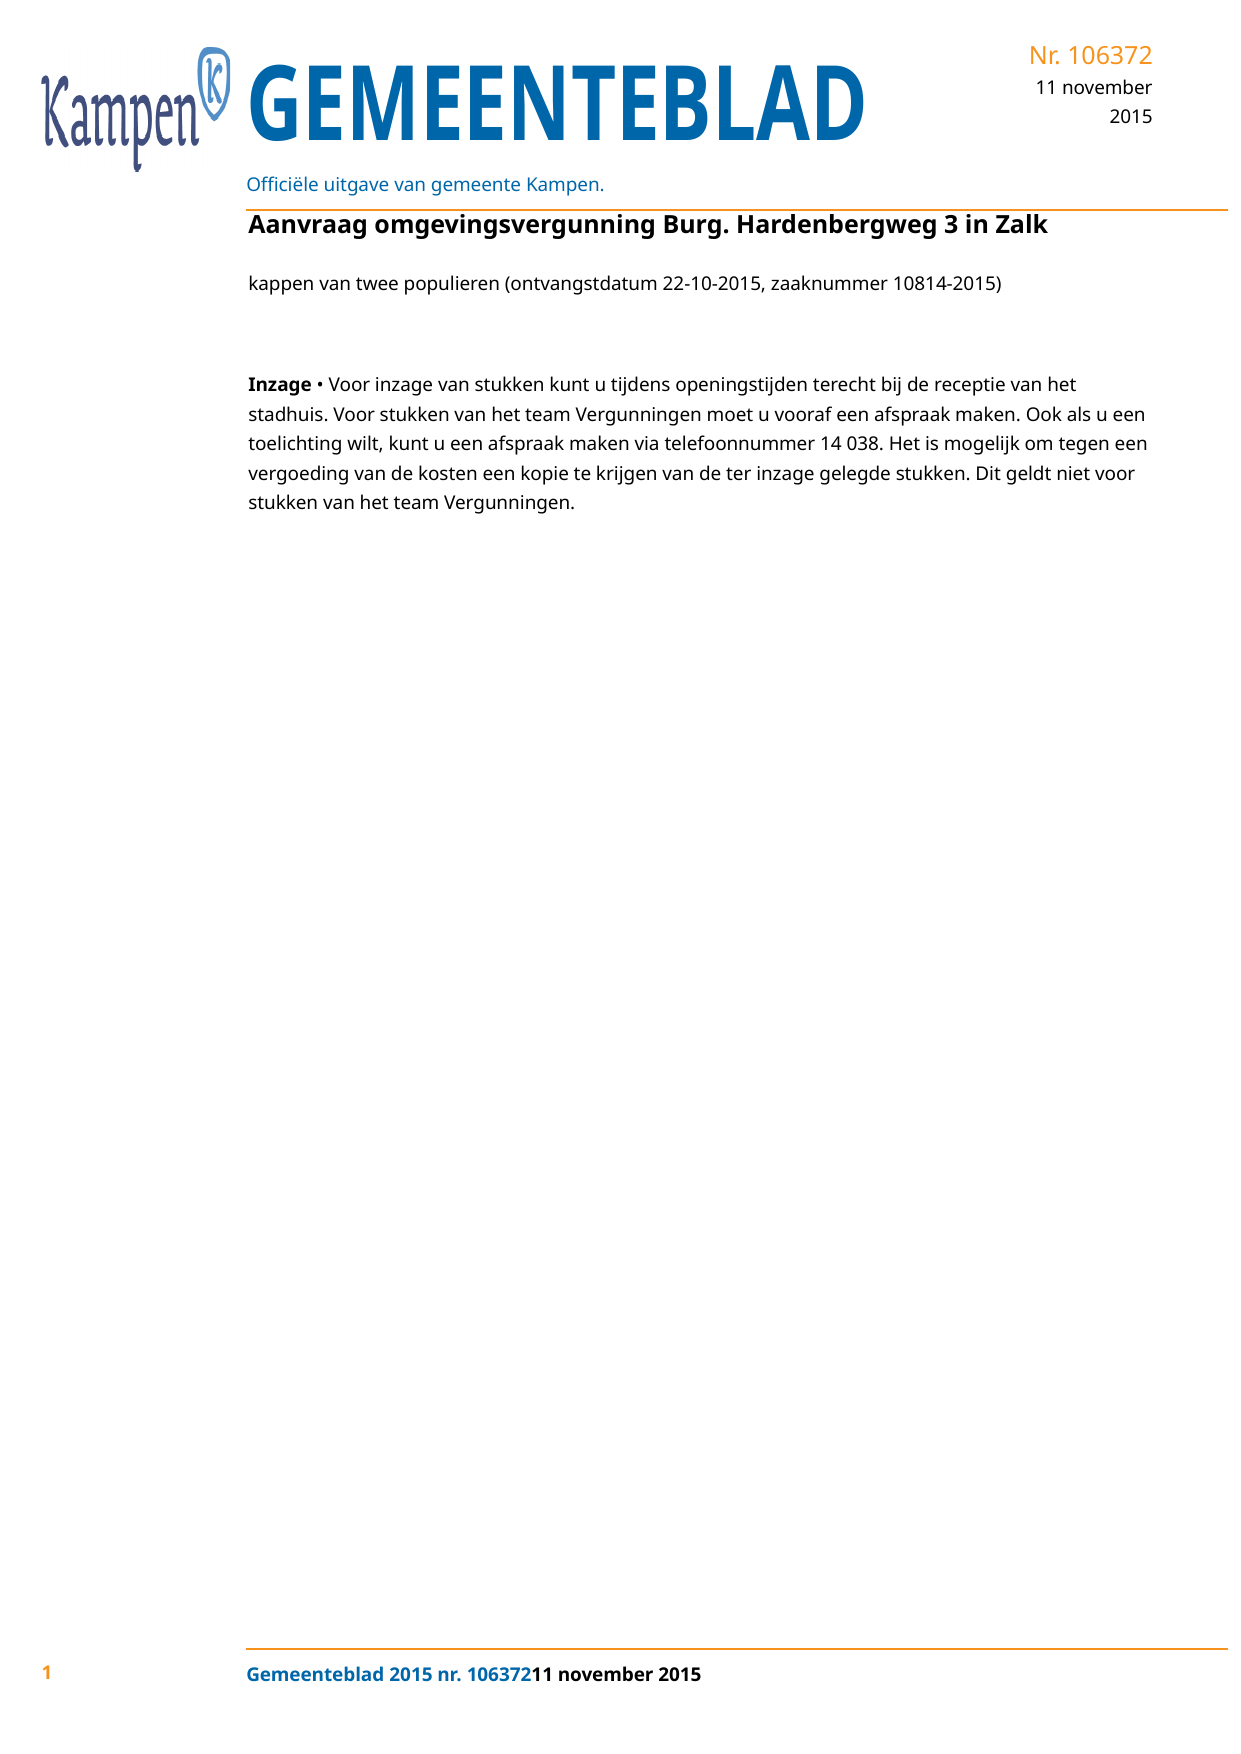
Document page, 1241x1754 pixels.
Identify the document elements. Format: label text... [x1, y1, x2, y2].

text Inzage • Voor inzage van stukken kunt u tijdens openingstijden terecht bij de receptie van het stadhuis. Voor stukken van het team Vergunningen moet u vooraf een afspraak maken. Ook als u een toelichting wilt, kunt u een afspraak maken via telefoonnummer 14 038. Het is mogelijk om tegen een vergoeding van de kosten een kopie te krijgen van de ter inzage gelegde stukken. Dit geldt niet voor stukken van het team Vergunningen. [248, 371, 1152, 515]
picture [41, 47, 231, 172]
text kappen van twee populieren (ontvangstdatum 22-10-2015, zaaknummer 10814-2015) [248, 270, 1152, 296]
text Aanvraag omgevingsvergunning Burg. Hardenbergweg 3 in Zalk [248, 211, 1152, 241]
